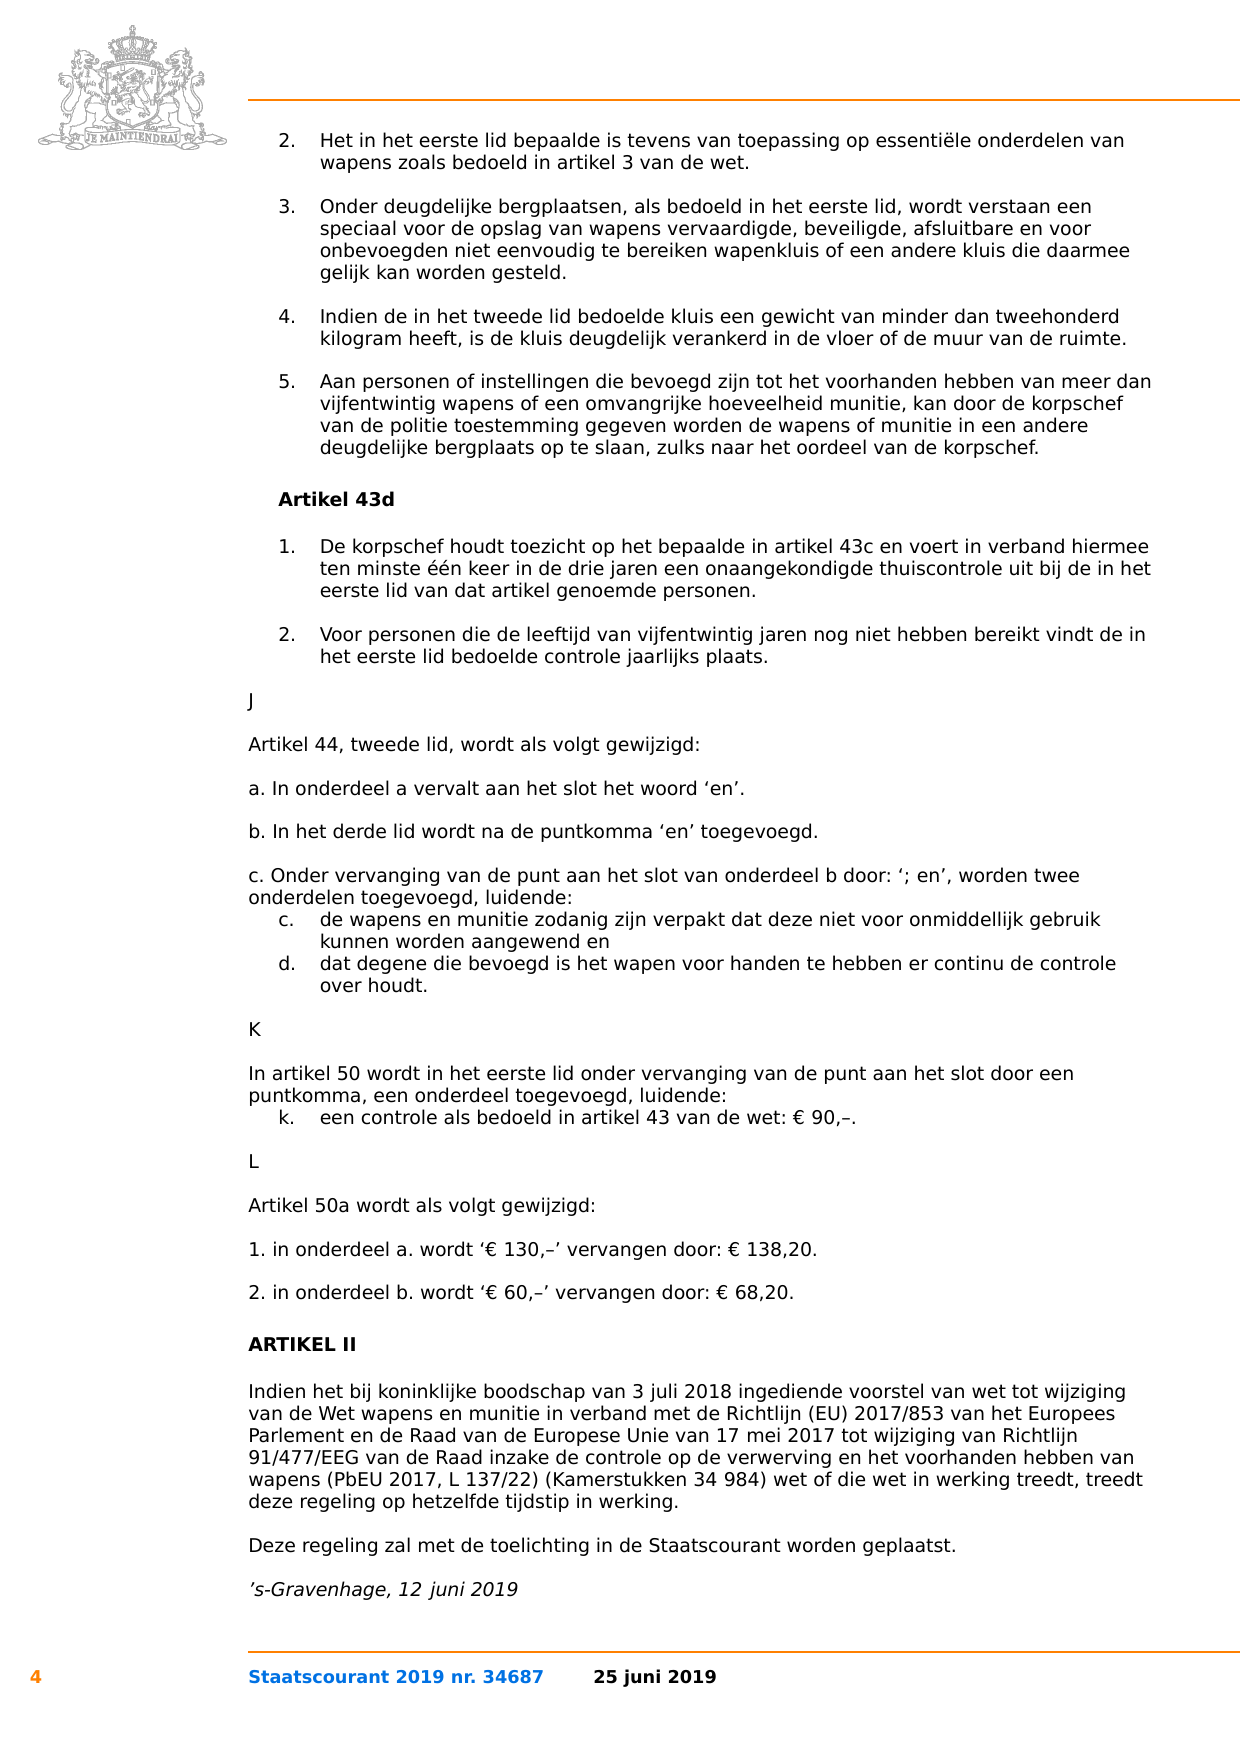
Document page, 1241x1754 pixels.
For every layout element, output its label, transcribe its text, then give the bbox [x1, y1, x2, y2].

subtitle Artikel 43d [278, 489, 1163, 511]
text Artikel 44, tweede lid, wordt als volgt gewijzigd: [248, 734, 1163, 756]
text 1. in onderdeel a. wordt ‘€ 130,–’ vervangen door: € 138,20. [248, 1238, 1163, 1260]
subtitle ARTIKEL II [248, 1334, 1163, 1356]
text b. In het derde lid wordt na de puntkomma ‘en’ toegevoegd. [248, 821, 1163, 843]
text In artikel 50 wordt in het eerste lid onder vervanging van de punt aan het slot door een puntkomma, een onderdeel toegevoegd, luidende: [248, 1063, 1163, 1107]
text L [248, 1151, 1163, 1173]
text 4. Indien de in het tweede lid bedoelde kluis een gewicht van minder dan tweehonderd kilogram heeft, is de kluis deugdelijk verankerd in de vloer of de muur van de ruimte. [278, 306, 1163, 349]
text K [248, 1019, 1163, 1041]
text J [248, 690, 1163, 712]
text ’s-Gravenhage, 12 juni 2019 [248, 1579, 1163, 1601]
text Deze regeling zal met de toelichting in de Staatscourant worden geplaatst. [248, 1535, 1163, 1557]
text c. Onder vervanging van de punt aan het slot van onderdeel b door: ‘; en’, worden twee onderdelen toegevoegd, luidende: [248, 865, 1163, 909]
text Artikel 50a wordt als volgt gewijzigd: [248, 1194, 1163, 1217]
text a. In onderdeel a vervalt aan het slot het woord ‘en’. [248, 778, 1163, 799]
text 2. in onderdeel b. wordt ‘€ 60,–’ vervangen door: € 68,20. [248, 1282, 1163, 1304]
text Indien het bij koninklijke boodschap van 3 juli 2018 ingediende voorstel van wet tot wijziging van de Wet wapens en munitie in verband met de Richtlijn (EU) 2017/853 van het Europees Parlement en de Raad van de Europese Unie van 17 mei 2017 tot wijziging van Richtlijn 91/477/EEG van de Raad inzake de controle op de verwerving en het voorhanden hebben van wapens (PbEU 2017, L 137/22) (Kamerstukken 34 984) wet of die wet in werking treedt, treedt deze regeling op hetzelfde tijdstip in werking. [248, 1381, 1163, 1513]
text 1. De korpschef houdt toezicht op het bepaalde in artikel 43c en voert in verband hiermee ten minste één keer in de drie jaren een onaangekondigde thuiscontrole uit bij de in het eerste lid van dat artikel genoemde personen. [278, 536, 1163, 602]
text c. de wapens en munitie zodanig zijn verpakt dat deze niet voor onmiddellijk gebruik kunnen worden aangewend en [278, 909, 1163, 953]
text 2. Voor personen die de leeftijd van vijfentwintig jaren nog niet hebben bereikt vindt de in het eerste lid bedoelde controle jaarlijks plaats. [278, 624, 1163, 668]
text 3. Onder deugdelijke bergplaatsen, als bedoeld in het eerste lid, wordt verstaan een speciaal voor de opslag van wapens vervaardigde, beveiligde, afsluitbare en voor onbevoegden niet eenvoudig te bereiken wapenkluis of een andere kluis die daarmee gelijk kan worden gesteld. [278, 196, 1163, 284]
text d. dat degene die bevoegd is het wapen voor handen te hebben er continu de controle over houdt. [278, 953, 1163, 997]
picture [38, 25, 227, 150]
text 2. Het in het eerste lid bepaalde is tevens van toepassing op essentiële onderdelen van wapens zoals bedoeld in artikel 3 van de wet. [278, 130, 1163, 174]
text k. een controle als bedoeld in artikel 43 van de wet: € 90,–. [278, 1107, 1163, 1129]
text 5. Aan personen of instellingen die bevoegd zijn tot het voorhanden hebben van meer dan vijfentwintig wapens of een omvangrijke hoeveelheid munitie, kan door de korpschef van de politie toestemming gegeven worden de wapens of munitie in een andere deugdelijke bergplaats op te slaan, zulks naar het oordeel van de korpschef. [278, 371, 1163, 459]
